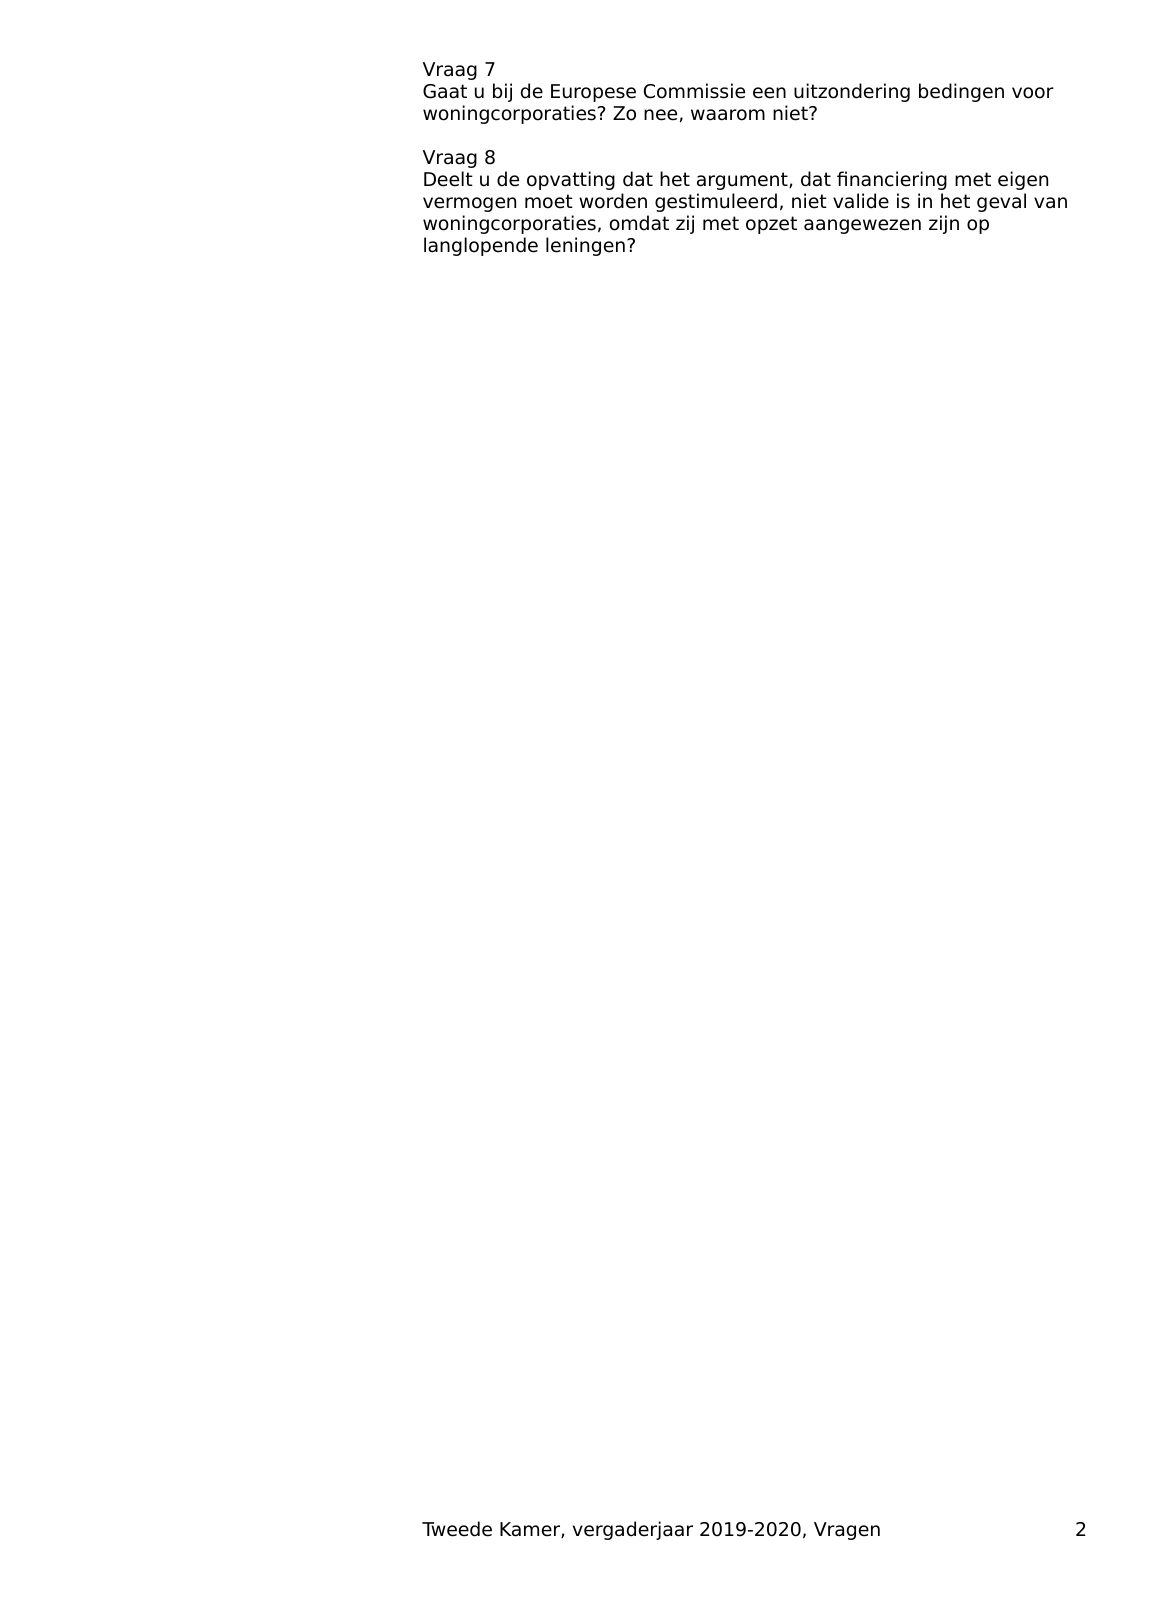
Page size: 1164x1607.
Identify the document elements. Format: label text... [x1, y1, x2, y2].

text Deelt u de opvatting dat het argument, dat financiering met eigen vermogen moet worden gestimuleerd, niet valide is in het geval van woningcorporaties, omdat zij met opzet aangewezen zijn op langlopende leningen? [422, 169, 1087, 257]
text Gaat u bij de Europese Commissie een uitzondering bedingen voor woningcorporaties? Zo nee, waarom niet? [422, 81, 1087, 125]
text Vraag 7 [422, 59, 1087, 81]
text Vraag 8 [422, 147, 1087, 169]
